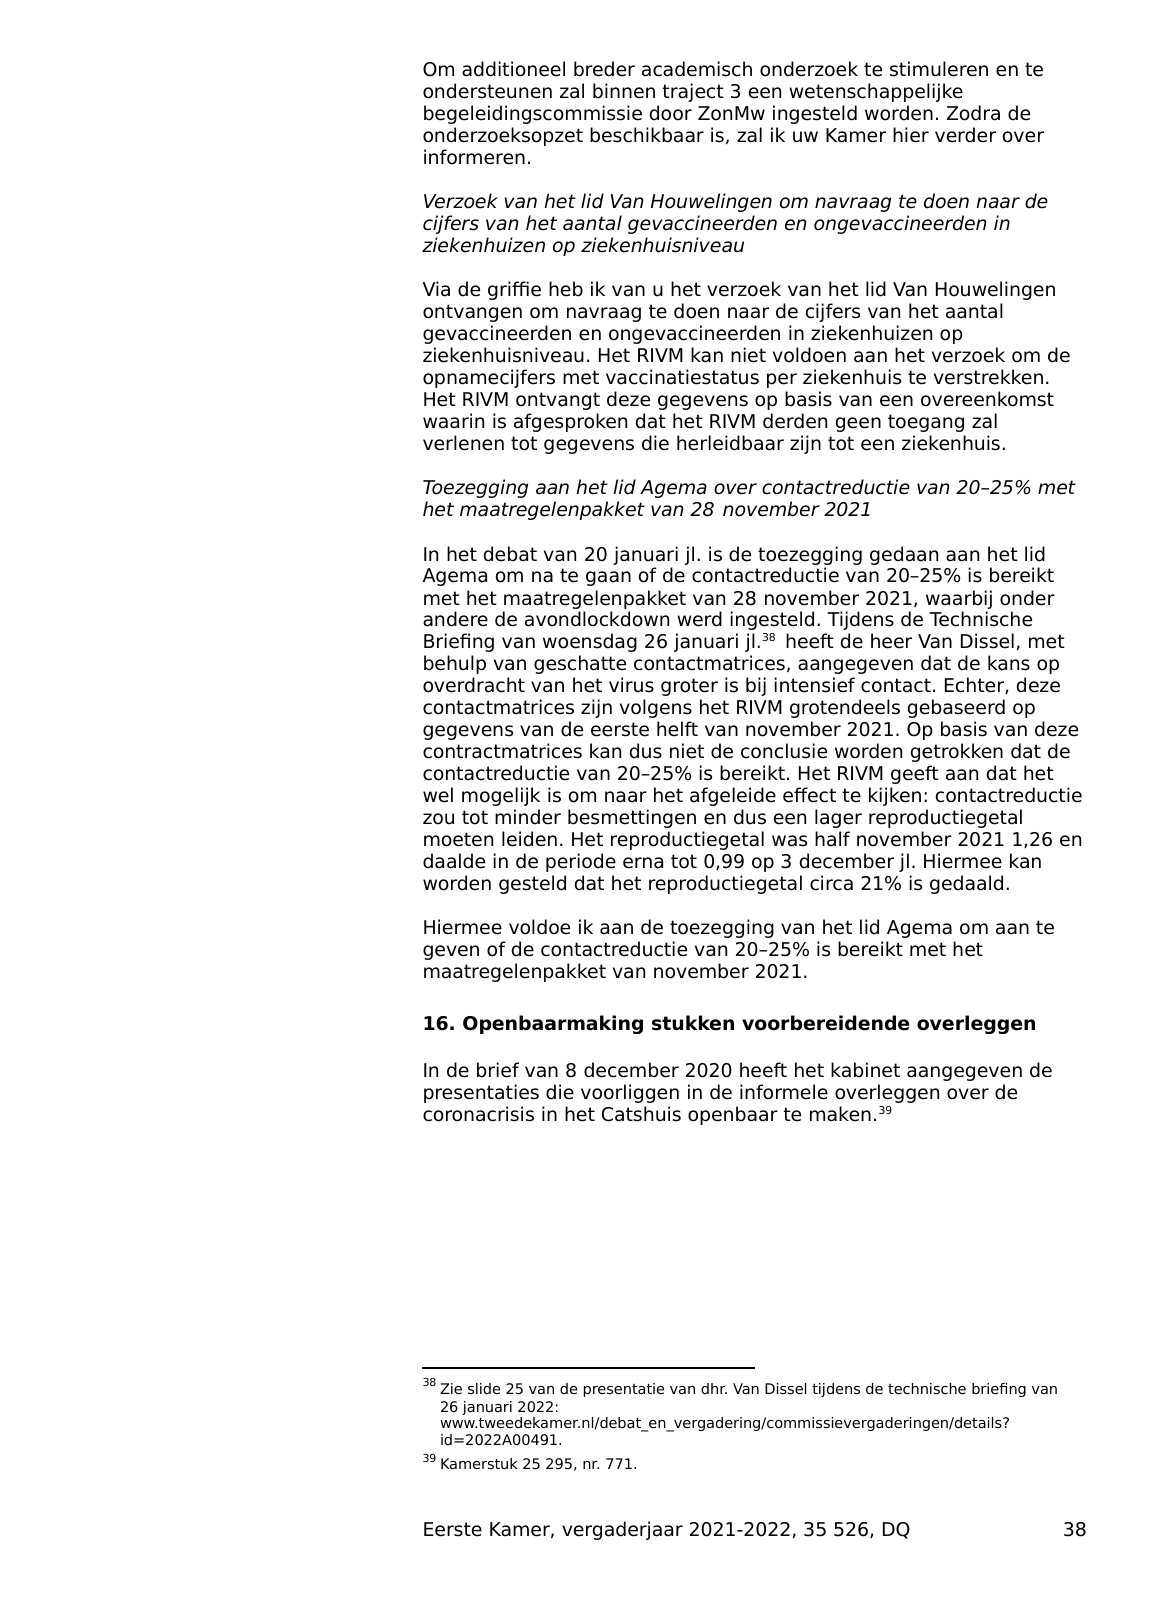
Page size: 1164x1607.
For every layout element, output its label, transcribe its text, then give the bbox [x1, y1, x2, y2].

subtitle Toezegging aan het lid Agema over contactreductie van 20–25% met het maatregelenpakket van 28 november 2021 [422, 477, 1087, 521]
text Hiermee voldoe ik aan de toezegging van het lid Agema om aan te geven of de contactreductie van 20–25% is bereikt met het maatregelenpakket van november 2021. [422, 917, 1087, 983]
subtitle Verzoek van het lid Van Houwelingen om navraag te doen naar de cijfers van het aantal gevaccineerden en ongevaccineerden in ziekenhuizen op ziekenhuisniveau [422, 191, 1087, 257]
text Zie slide 25 van de presentatie van dhr. Van Dissel tijdens de technische briefing van 26 januari 2022: www.tweedekamer.nl/debat_en_vergadering/commissievergaderingen/details?id=2022A00491. [422, 1377, 1087, 1449]
text Via de griffie heb ik van u het verzoek van het lid Van Houwelingen ontvangen om navraag te doen naar de cijfers van het aantal gevaccineerden en ongevaccineerden in ziekenhuizen op ziekenhuisniveau. Het RIVM kan niet voldoen aan het verzoek om de opnamecijfers met vaccinatiestatus per ziekenhuis te verstrekken. Het RIVM ontvangt deze gegevens op basis van een overeenkomst waarin is afgesproken dat het RIVM derden geen toegang zal verlenen tot gegevens die herleidbaar zijn tot een ziekenhuis. [422, 279, 1087, 455]
text Om additioneel breder academisch onderzoek te stimuleren en te ondersteunen zal binnen traject 3 een wetenschappelijke begeleidingscommissie door ZonMw ingesteld worden. Zodra de onderzoeksopzet beschikbaar is, zal ik uw Kamer hier verder over informeren. [422, 59, 1087, 169]
text In de brief van 8 december 2020 heeft het kabinet aangegeven de presentaties die voorliggen in de informele overleggen over de coronacrisis in het Catshuis openbaar te maken. [422, 1060, 1087, 1126]
text Kamerstuk 25 295, nr. 771. [422, 1452, 1087, 1474]
subtitle 16. Openbaarmaking stukken voorbereidende overleggen [422, 1013, 1087, 1035]
text In het debat van 20 januari jl. is de toezegging gedaan aan het lid Agema om na te gaan of de contactreductie van 20–25% is bereikt met het maatregelenpakket van 28 november 2021, waarbij onder andere de avondlockdown werd ingesteld. Tijdens de Technische Briefing van woensdag 26 januari jl. heeft de heer Van Dissel, met behulp van geschatte contactmatrices, aangegeven dat de kans op overdracht van het virus groter is bij intensief contact. Echter, deze contactmatrices zijn volgens het RIVM grotendeels gebaseerd op gegevens van de eerste helft van november 2021. Op basis van deze contractmatrices kan dus niet de conclusie worden getrokken dat de contactreductie van 20–25% is bereikt. Het RIVM geeft aan dat het wel mogelijk is om naar het afgeleide effect te kijken: contactreductie zou tot minder besmettingen en dus een lager reproductiegetal moeten leiden. Het reproductiegetal was half november 2021 1,26 en daalde in de periode erna tot 0,99 op 3 december jl. Hiermee kan worden gesteld dat het reproductiegetal circa 21% is gedaald. [422, 543, 1087, 895]
